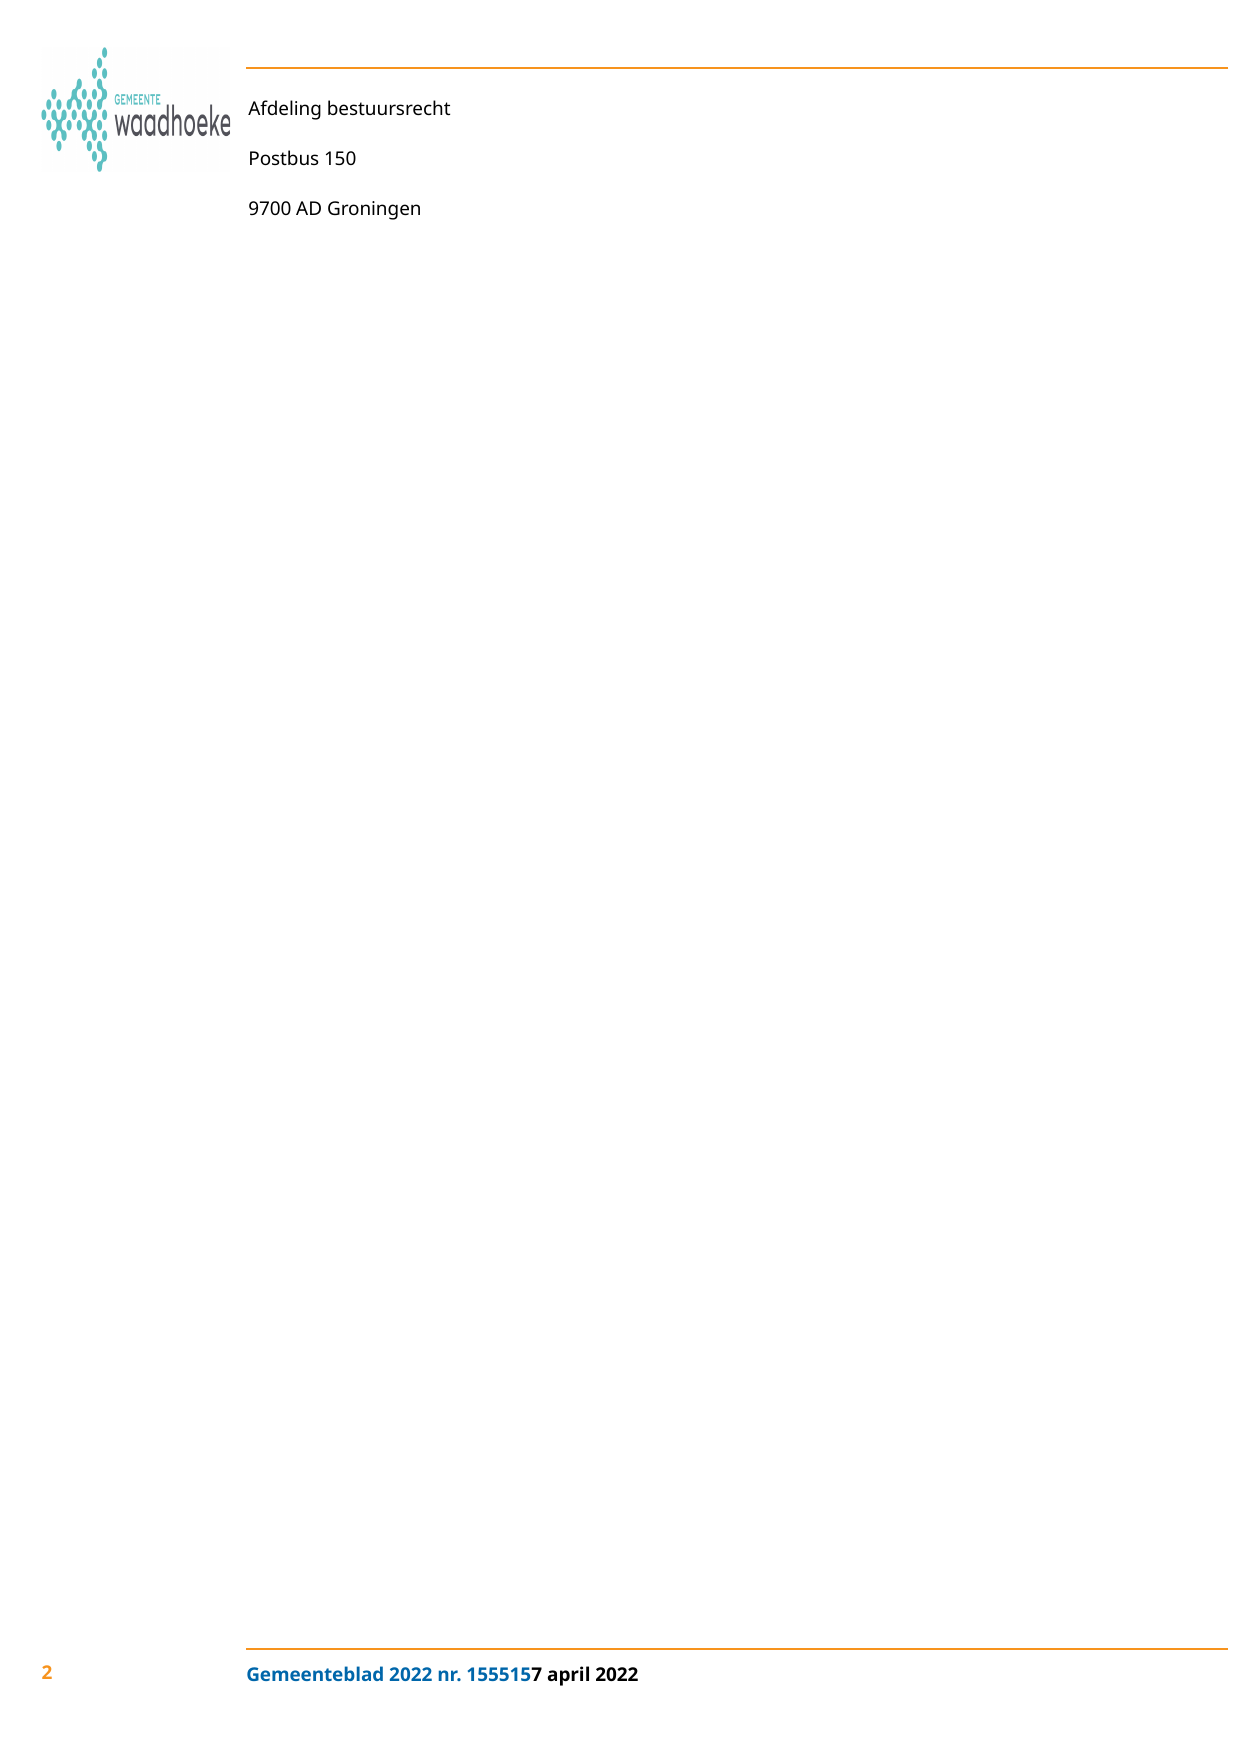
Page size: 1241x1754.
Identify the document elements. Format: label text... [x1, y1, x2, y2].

text 9700 AD Groningen [248, 196, 1152, 221]
picture [41, 47, 231, 172]
text Afdeling bestuursrecht [248, 95, 1152, 121]
text Postbus 150 [248, 145, 1152, 171]
